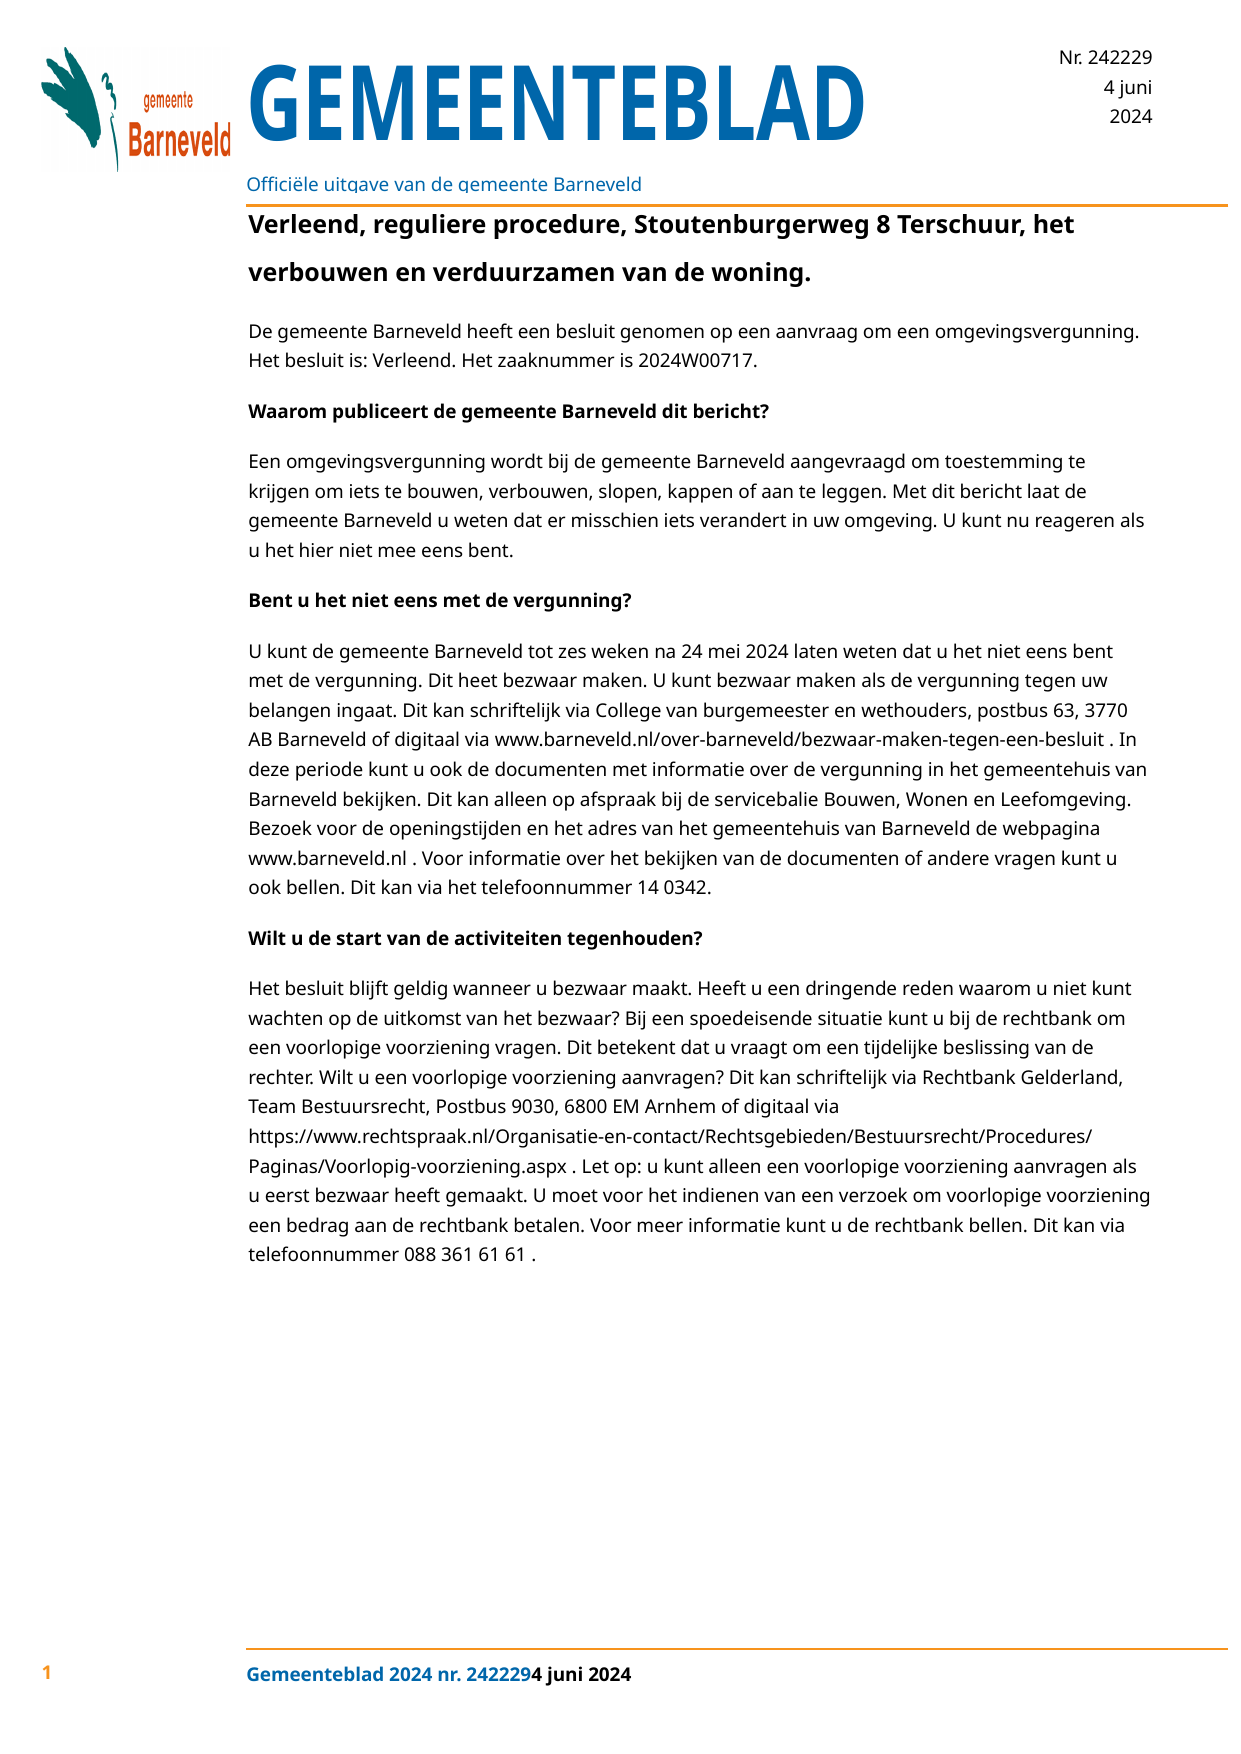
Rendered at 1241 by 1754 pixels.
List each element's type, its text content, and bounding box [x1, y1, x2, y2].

picture [41, 47, 231, 172]
text Waarom publiceert de gemeente Barneveld dit bericht? [248, 398, 1152, 424]
text Het besluit blijft geldig wanneer u bezwaar maakt. Heeft u een dringende reden waarom u niet kunt wachten op de uitkomst van het bezwaar? Bij een spoedeisende situatie kunt u bij de rechtbank om een voorlopige voorziening vragen. Dit betekent dat u vraagt om een tijdelijke beslissing van de rechter. Wilt u een voorlopige voorziening aanvragen? Dit kan schriftelijk via Rechtbank Gelderland, Team Bestuursrecht, Postbus 9030, 6800 EM Arnhem of digitaal via https://www.rechtspraak.nl/Organisatie-en-contact/Rechtsgebieden/Bestuursrecht/Procedures/Paginas/Voorlopig-voorziening.aspx . Let op: u kunt alleen een voorlopige voorziening aanvragen als u eerst bezwaar heeft gemaakt. U moet voor het indienen van een verzoek om voorlopige voorziening een bedrag aan de rechtbank betalen. Voor meer informatie kunt u de rechtbank bellen. Dit kan via telefoonnummer 088 361 61 61 . [248, 975, 1152, 1267]
text Bent u het niet eens met de vergunning? [248, 587, 1152, 613]
text Een omgevingsvergunning wordt bij de gemeente Barneveld aangevraagd om toestemming te krijgen om iets te bouwen, verbouwen, slopen, kappen of aan te leggen. Met dit bericht laat de gemeente Barneveld u weten dat er misschien iets verandert in uw omgeving. U kunt nu reageren als u het hier niet mee eens bent. [248, 448, 1152, 563]
text U kunt de gemeente Barneveld tot zes weken na 24 mei 2024 laten weten dat u het niet eens bent met de vergunning. Dit heet bezwaar maken. U kunt bezwaar maken als de vergunning tegen uw belangen ingaat. Dit kan schriftelijk via College van burgemeester en wethouders, postbus 63, 3770 AB Barneveld of digitaal via www.barneveld.nl/over-barneveld/bezwaar-maken-tegen-een-besluit . In deze periode kunt u ook de documenten met informatie over de vergunning in het gemeentehuis van Barneveld bekijken. Dit kan alleen op afspraak bij de servicebalie Bouwen, Wonen en Leefomgeving. Bezoek voor de openingstijden en het adres van het gemeentehuis van Barneveld de webpagina www.barneveld.nl . Voor informatie over het bekijken van de documenten of andere vragen kunt u ook bellen. Dit kan via het telefoonnummer 14 0342. [248, 638, 1152, 900]
text Wilt u de start van de activiteiten tegenhouden? [248, 925, 1152, 951]
text Verleend, reguliere procedure, Stoutenburgerweg 8 Terschuur, het verbouwen en verduurzamen van de woning. [248, 207, 1152, 288]
text De gemeente Barneveld heeft een besluit genomen op een aanvraag om een omgevingsvergunning. Het besluit is: Verleend. Het zaaknummer is 2024W00717. [248, 318, 1152, 373]
